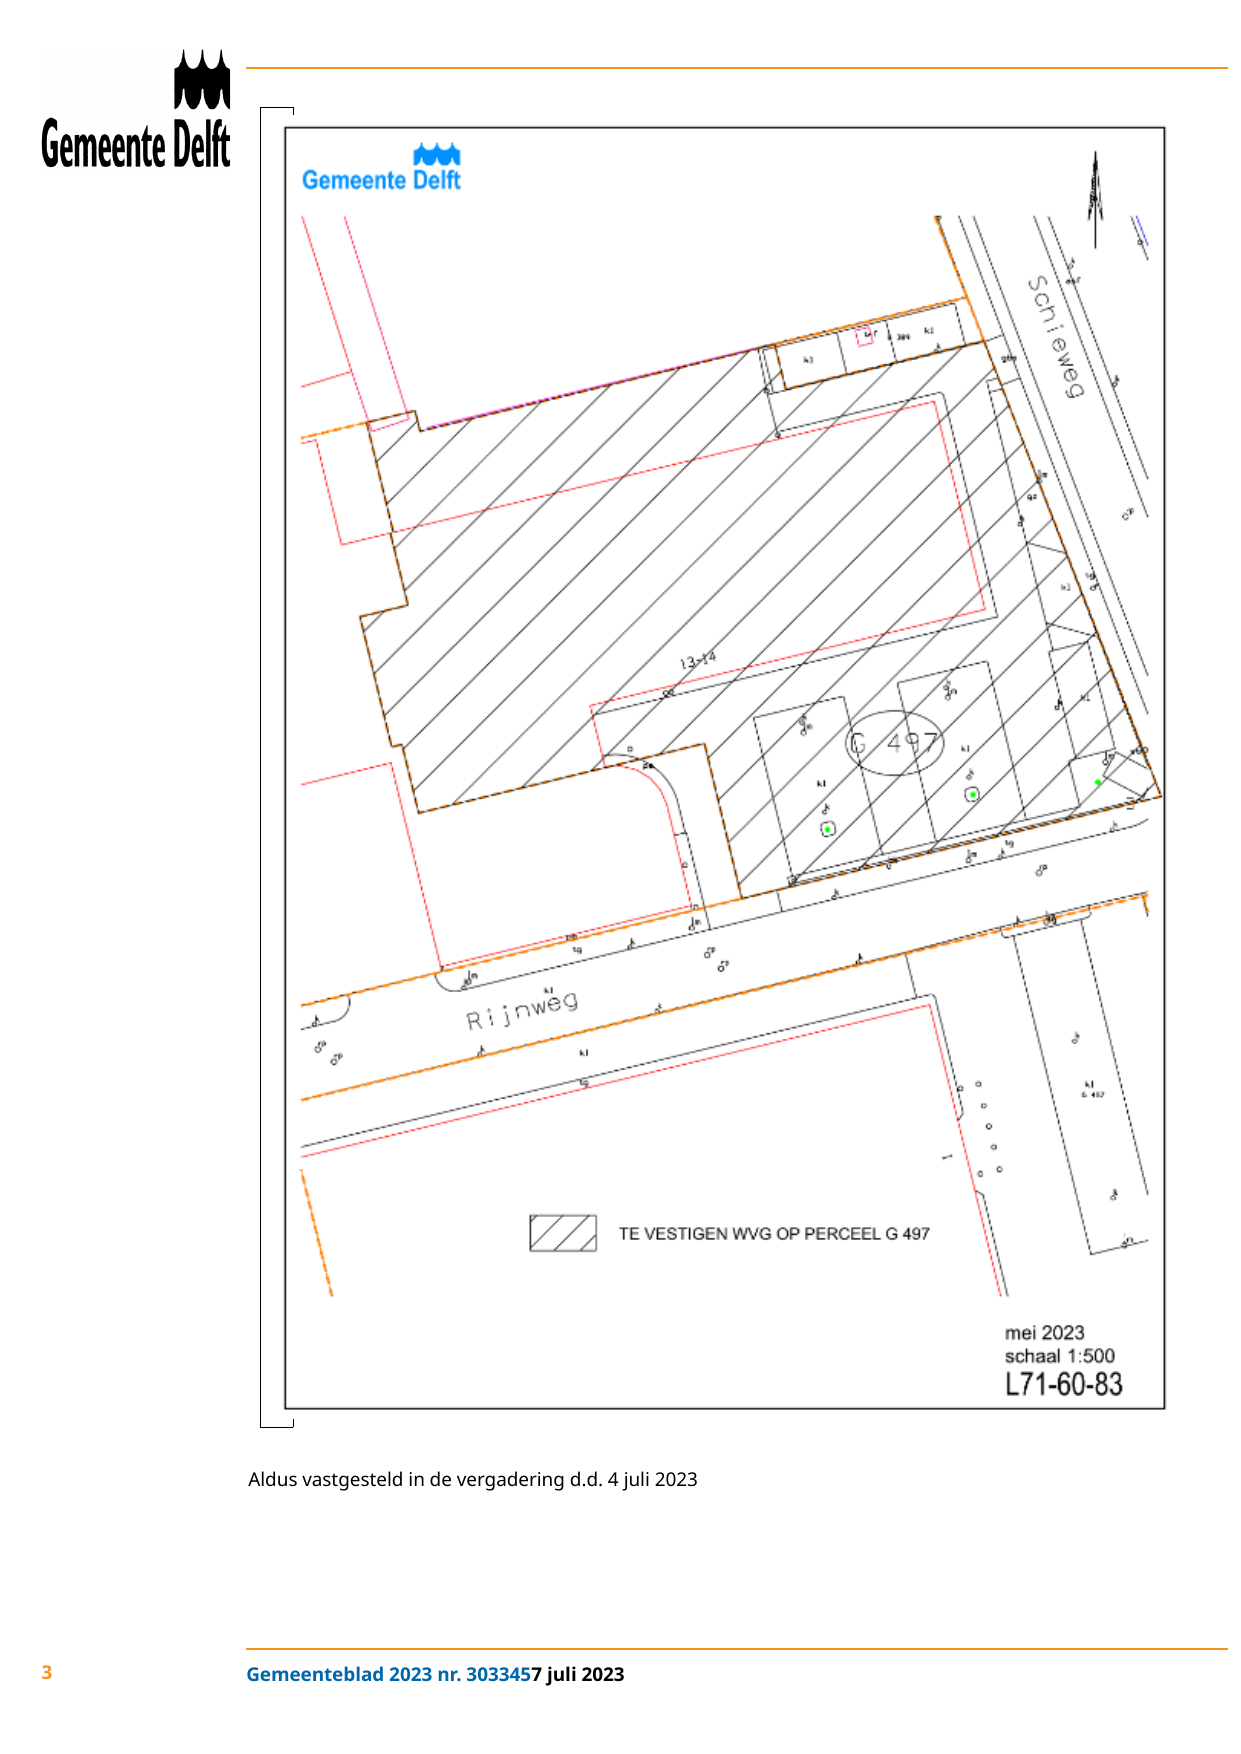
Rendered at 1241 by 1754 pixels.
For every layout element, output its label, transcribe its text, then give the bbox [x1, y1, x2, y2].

picture [41, 47, 231, 172]
picture [268, 115, 1173, 1419]
text Aldus vastgesteld in de vergadering d.d. 4 juli 2023 [248, 1467, 1152, 1492]
